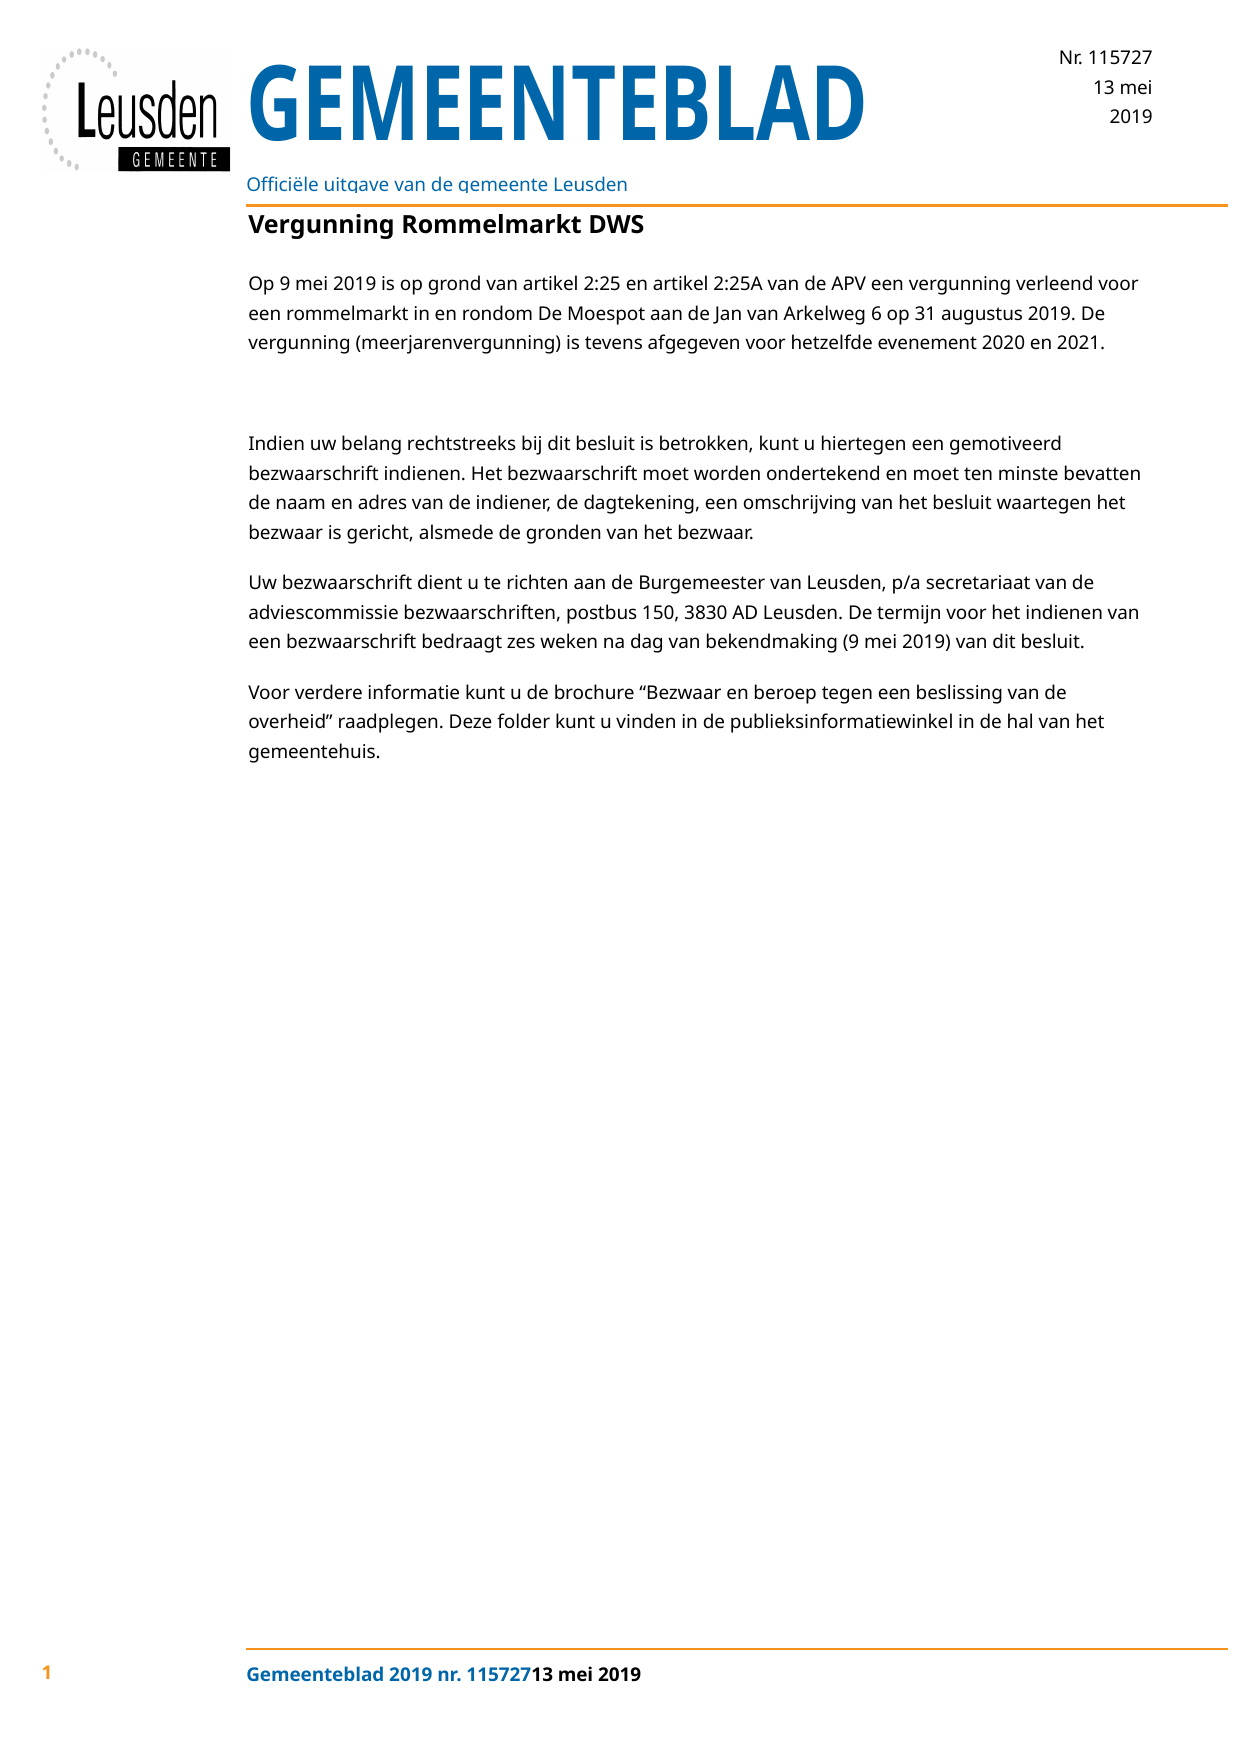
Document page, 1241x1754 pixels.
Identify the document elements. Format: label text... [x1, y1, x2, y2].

text Vergunning Rommelmarkt DWS [248, 207, 1152, 241]
picture [41, 47, 231, 172]
text Op 9 mei 2019 is op grond van artikel 2:25 en artikel 2:25A van de APV een vergunning verleend voor een rommelmarkt in en rondom De Moespot aan de Jan van Arkelweg 6 op 31 augustus 2019. De vergunning (meerjarenvergunning) is tevens afgegeven voor hetzelfde evenement 2020 en 2021. [248, 270, 1152, 355]
text Indien uw belang rechtstreeks bij dit besluit is betrokken, kunt u hiertegen een gemotiveerd bezwaarschrift indienen. Het bezwaarschrift moet worden ondertekend en moet ten minste bevatten de naam en adres van de indiener, de dagtekening, een omschrijving van het besluit waartegen het bezwaar is gericht, alsmede de gronden van het bezwaar. [248, 430, 1152, 545]
text Uw bezwaarschrift dient u te richten aan de Burgemeester van Leusden, p/a secretariaat van de adviescommissie bezwaarschriften, postbus 150, 3830 AD Leusden. De termijn voor het indienen van een bezwaarschrift bedraagt zes weken na dag van bekendmaking (9 mei 2019) van dit besluit. [248, 569, 1152, 654]
text Voor verdere informatie kunt u de brochure “Bezwaar en beroep tegen een beslissing van de overheid” raadplegen. Deze folder kunt u vinden in de publieksinformatiewinkel in de hal van het gemeentehuis. [248, 679, 1152, 764]
